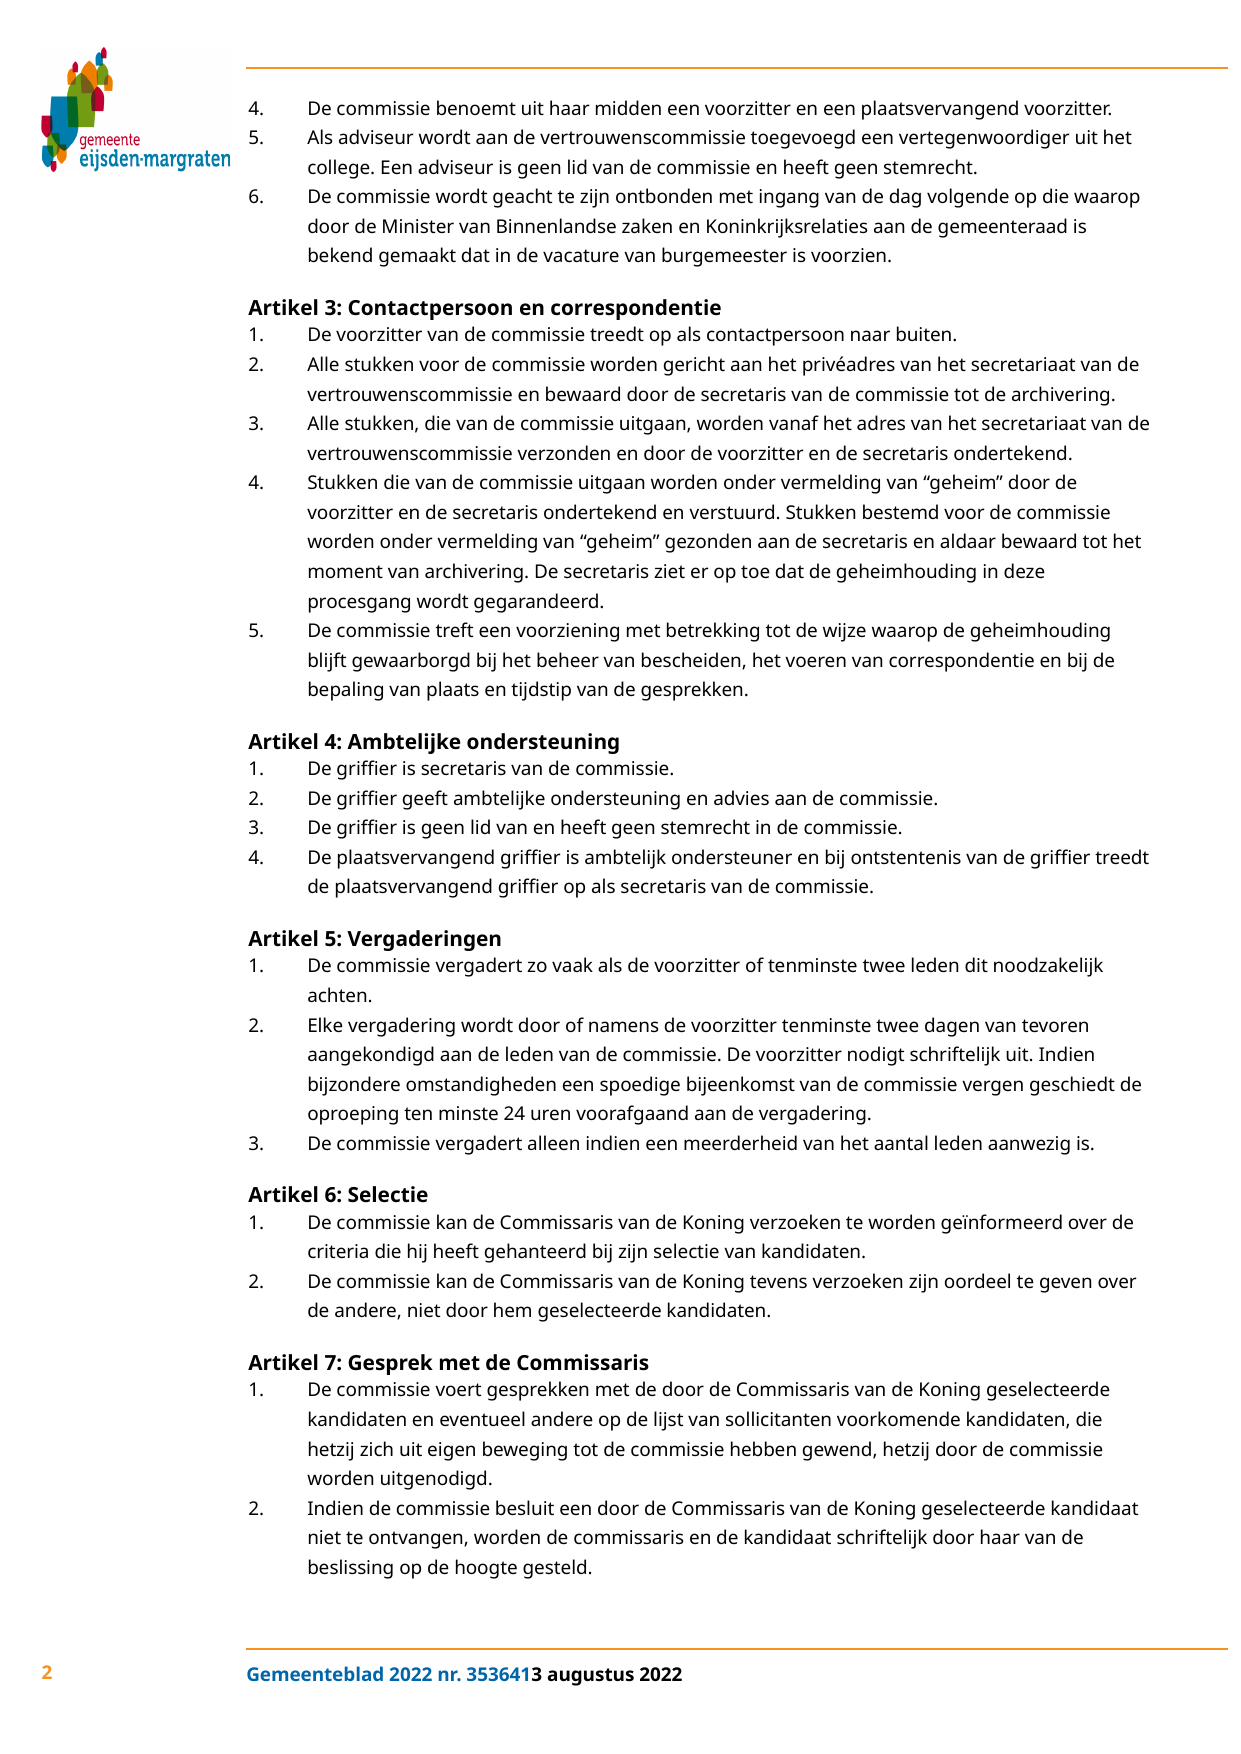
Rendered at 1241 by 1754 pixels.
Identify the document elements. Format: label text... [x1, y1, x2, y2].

text Artikel 7: Gesprek met de Commissaris [248, 1348, 1152, 1377]
list De commissie voert gesprekken met de door de Commissaris van de Koning geselecteerde kandidaten en eventueel andere op de lijst van sollicitanten voorkomende kandidaten, die hetzij zich uit eigen beweging tot de commissie hebben gewend, hetzij door de commissie worden uitgenodigd. [248, 1377, 1152, 1491]
list Indien de commissie besluit een door de Commissaris van de Koning geselecteerde kandidaat niet te ontvangen, worden de commissaris en de kandidaat schriftelijk door haar van de beslissing op de hoogte gesteld. [248, 1495, 1152, 1580]
text Artikel 4: Ambtelijke ondersteuning [248, 727, 1152, 755]
list Alle stukken voor de commissie worden gericht aan het privéadres van het secretariaat van de vertrouwenscommissie en bewaard door de secretaris van de commissie tot de archivering. [248, 351, 1152, 406]
list De commissie vergadert zo vaak als de voorzitter of tenminste twee leden dit noodzakelijk achten. [248, 953, 1152, 1008]
list De commissie kan de Commissaris van de Koning tevens verzoeken zijn oordeel te geven over de andere, niet door hem geselecteerde kandidaten. [248, 1268, 1152, 1323]
list De griffier is geen lid van en heeft geen stemrecht in de commissie. [248, 814, 1152, 840]
text Artikel 6: Selectie [248, 1181, 1152, 1209]
list De griffier is secretaris van de commissie. [248, 755, 1152, 781]
list Elke vergadering wordt door of namens de voorzitter tenminste twee dagen van tevoren aangekondigd aan de leden van de commissie. De voorzitter nodigt schriftelijk uit. Indien bijzondere omstandigheden een spoedige bijeenkomst van de commissie vergen geschiedt de oproeping ten minste 24 uren voorafgaand aan de vergadering. [248, 1012, 1152, 1126]
list De griffier geeft ambtelijke ondersteuning en advies aan de commissie. [248, 785, 1152, 811]
list De commissie vergadert alleen indien een meerderheid van het aantal leden aanwezig is. [248, 1130, 1152, 1156]
list De plaatsvervangend griffier is ambtelijk ondersteuner en bij ontstentenis van de griffier treedt de plaatsvervangend griffier op als secretaris van de commissie. [248, 844, 1152, 899]
text Artikel 3: Contactpersoon en correspondentie [248, 293, 1152, 322]
list De commissie wordt geacht te zijn ontbonden met ingang van de dag volgende op die waarop door de Minister van Binnenlandse zaken en Koninkrijksrelaties aan de gemeenteraad is bekend gemaakt dat in de vacature van burgemeester is voorzien. [248, 183, 1152, 268]
list De commissie benoemt uit haar midden een voorzitter en een plaatsvervangend voorzitter. [248, 95, 1152, 121]
list De commissie treft een voorziening met betrekking tot de wijze waarop de geheimhouding blijft gewaarborgd bij het beheer van bescheiden, het voeren van correspondentie en bij de bepaling van plaats en tijdstip van de gesprekken. [248, 617, 1152, 702]
list De commissie kan de Commissaris van de Koning verzoeken te worden geïnformeerd over de criteria die hij heeft gehanteerd bij zijn selectie van kandidaten. [248, 1209, 1152, 1264]
text Artikel 5: Vergaderingen [248, 924, 1152, 953]
list Alle stukken, die van de commissie uitgaan, worden vanaf het adres van het secretariaat van de vertrouwenscommissie verzonden en door de voorzitter en de secretaris ondertekend. [248, 410, 1152, 466]
list De voorzitter van de commissie treedt op als contactpersoon naar buiten. [248, 322, 1152, 347]
list Als adviseur wordt aan de vertrouwenscommissie toegevoegd een vertegenwoordiger uit het college. Een adviseur is geen lid van de commissie en heeft geen stemrecht. [248, 124, 1152, 180]
picture [41, 47, 231, 172]
list Stukken die van de commissie uitgaan worden onder vermelding van “geheim” door de voorzitter en de secretaris ondertekend en verstuurd. Stukken bestemd voor de commissie worden onder vermelding van “geheim” gezonden aan de secretaris en aldaar bewaard tot het moment van archivering. De secretaris ziet er op toe dat de geheimhouding in deze procesgang wordt gegarandeerd. [248, 469, 1152, 613]
